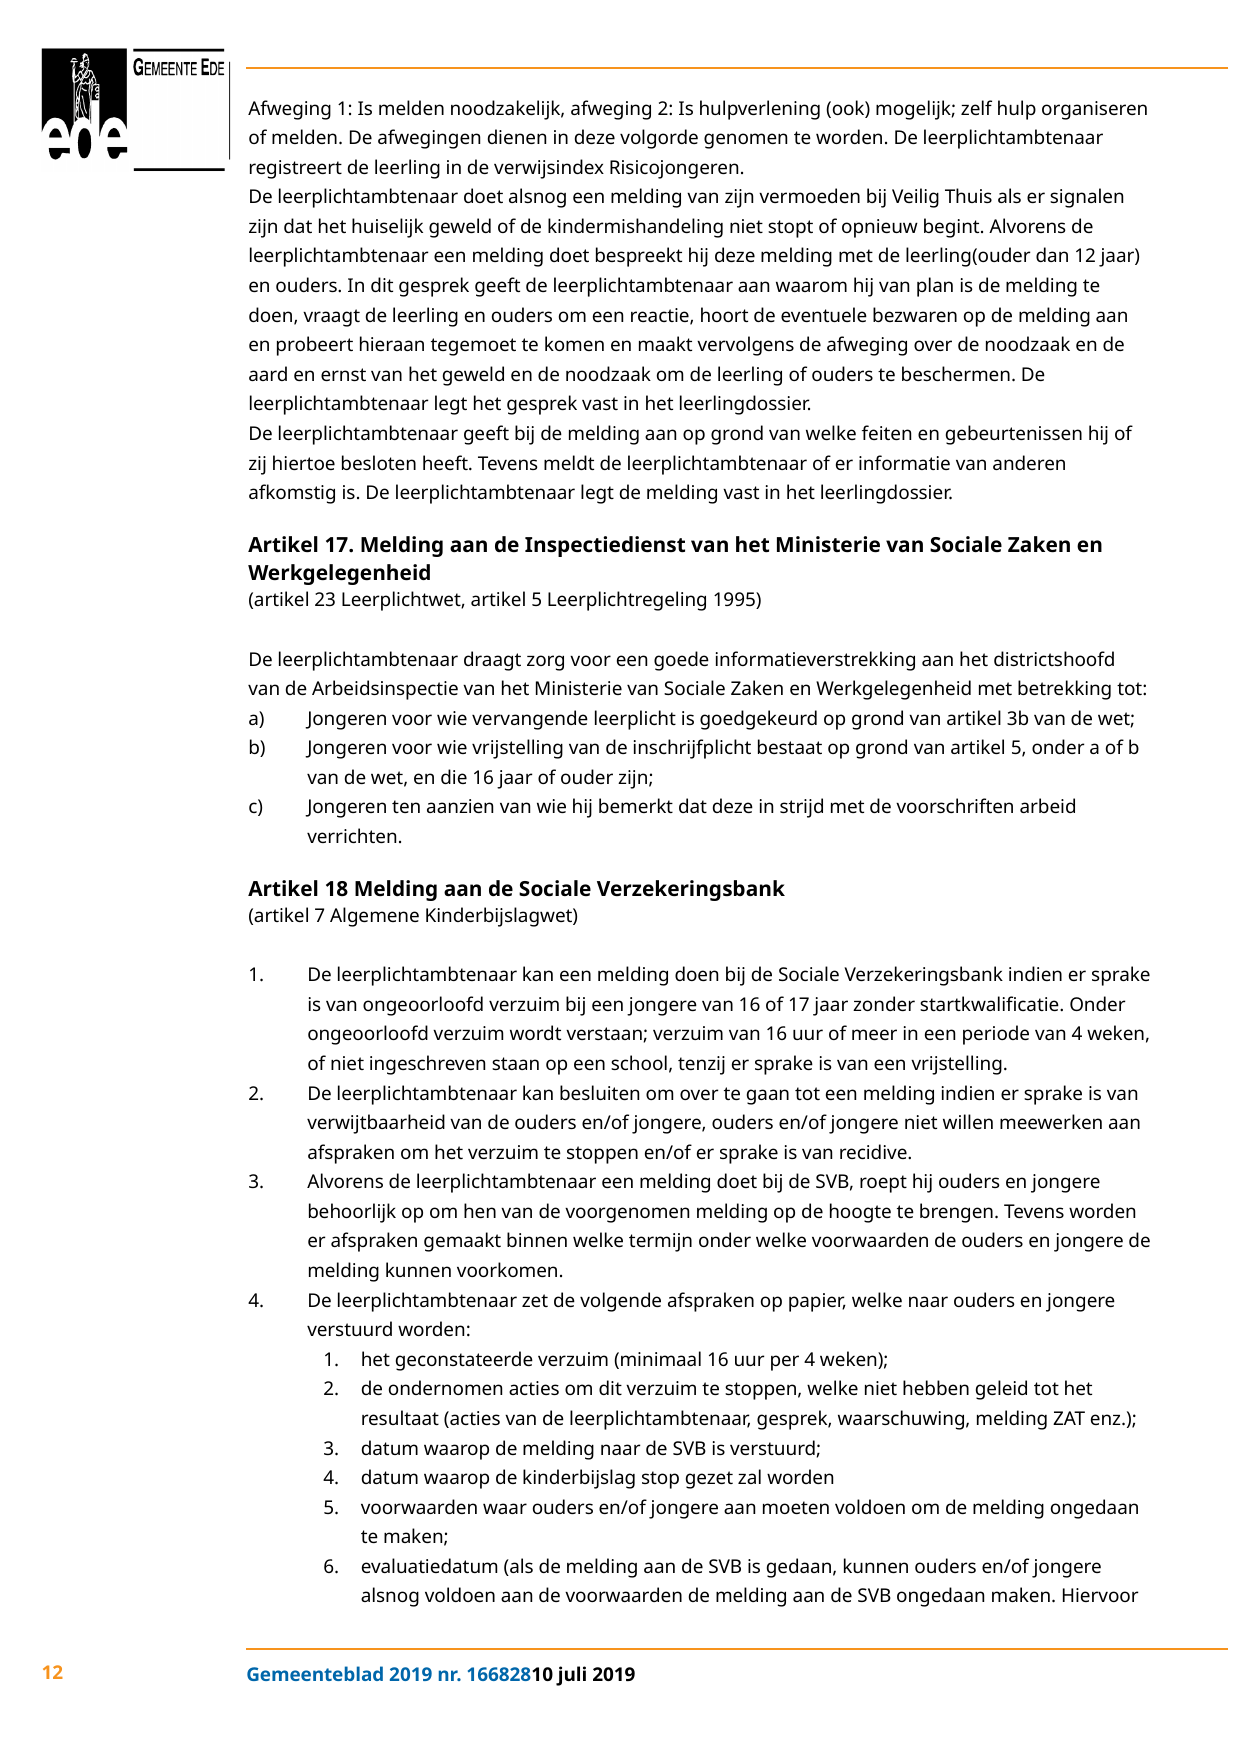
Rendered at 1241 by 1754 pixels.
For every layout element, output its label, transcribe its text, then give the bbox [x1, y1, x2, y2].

list De leerplichtambtenaar zet de volgende afspraken op papier, welke naar ouders en jongere verstuurd worden: [248, 1287, 1152, 1342]
text (artikel 7 Algemene Kinderbijslagwet) [248, 902, 1152, 928]
list De leerplichtambtenaar kan besluiten om over te gaan tot een melding indien er sprake is van verwijtbaarheid van de ouders en/of jongere, ouders en/of jongere niet willen meewerken aan afspraken om het verzuim te stoppen en/of er sprake is van recidive. [248, 1080, 1152, 1164]
list Alvorens de leerplichtambtenaar een melding doet bij de SVB, roept hij ouders en jongere behoorlijk op om hen van de voorgenomen melding op de hoogte te brengen. Tevens worden er afspraken gemaakt binnen welke termijn onder welke voorwaarden de ouders en jongere de melding kunnen voorkomen. [248, 1168, 1152, 1283]
text Afweging 1: Is melden noodzakelijk, afweging 2: Is hulpverlening (ook) mogelijk; zelf hulp organiseren of melden. De afwegingen dienen in deze volgorde genomen te worden. De leerplichtambtenaar registreert de leerling in de verwijsindex Risicojongeren. [248, 95, 1152, 180]
picture [41, 47, 231, 172]
list datum waarop de kinderbijslag stop gezet zal worden [323, 1464, 1152, 1490]
list Jongeren voor wie vervangende leerplicht is goedgekeurd op grond van artikel 3b van de wet; [248, 705, 1152, 731]
text Artikel 18 Melding aan de Sociale Verzekeringsbank [248, 874, 1152, 902]
list de ondernomen acties om dit verzuim te stoppen, welke niet hebben geleid tot het resultaat (acties van de leerplichtambtenaar, gesprek, waarschuwing, melding ZAT enz.); [323, 1376, 1152, 1431]
list Jongeren ten aanzien van wie hij bemerkt dat deze in strijd met de voorschriften arbeid verrichten. [248, 794, 1152, 849]
text (artikel 23 Leerplichtwet, artikel 5 Leerplichtregeling 1995) [248, 587, 1152, 612]
text Artikel 17. Melding aan de Inspectiedienst van het Ministerie van Sociale Zaken en Werkgelegenheid [248, 530, 1152, 587]
list voorwaarden waar ouders en/of jongere aan moeten voldoen om de melding ongedaan te maken; [323, 1494, 1152, 1549]
list Jongeren voor wie vrijstelling van de inschrijfplicht bestaat op grond van artikel 5, onder a of b van de wet, en die 16 jaar of ouder zijn; [248, 734, 1152, 790]
text De leerplichtambtenaar geeft bij de melding aan op grond van welke feiten en gebeurtenissen hij of zij hiertoe besloten heeft. Tevens meldt de leerplichtambtenaar of er informatie van anderen afkomstig is. De leerplichtambtenaar legt de melding vast in het leerlingdossier. [248, 420, 1152, 505]
list evaluatiedatum (als de melding aan de SVB is gedaan, kunnen ouders en/of jongere alsnog voldoen aan de voorwaarden de melding aan de SVB ongedaan maken. Hiervoor [323, 1553, 1152, 1608]
list datum waarop de melding naar de SVB is verstuurd; [323, 1435, 1152, 1460]
list De leerplichtambtenaar kan een melding doen bij de Sociale Verzekeringsbank indien er sprake is van ongeoorloofd verzuim bij een jongere van 16 of 17 jaar zonder startkwalificatie. Onder ongeoorloofd verzuim wordt verstaan; verzuim van 16 uur of meer in een periode van 4 weken, of niet ingeschreven staan op een school, tenzij er sprake is van een vrijstelling. [248, 961, 1152, 1076]
text De leerplichtambtenaar doet alsnog een melding van zijn vermoeden bij Veilig Thuis als er signalen zijn dat het huiselijk geweld of de kindermishandeling niet stopt of opnieuw begint. Alvorens de leerplichtambtenaar een melding doet bespreekt hij deze melding met de leerling(ouder dan 12 jaar) en ouders. In dit gesprek geeft de leerplichtambtenaar aan waarom hij van plan is de melding te doen, vraagt de leerling en ouders om een reactie, hoort de eventuele bezwaren op de melding aan en probeert hieraan tegemoet te komen en maakt vervolgens de afweging over de noodzaak en de aard en ernst van het geweld en de noodzaak om de leerling of ouders te beschermen. De leerplichtambtenaar legt het gesprek vast in het leerlingdossier. [248, 183, 1152, 416]
text De leerplichtambtenaar draagt zorg voor een goede informatieverstrekking aan het districtshoofd van de Arbeidsinspectie van het Ministerie van Sociale Zaken en Werkgelegenheid met betrekking tot: [248, 646, 1152, 701]
list het geconstateerde verzuim (minimaal 16 uur per 4 weken); [323, 1346, 1152, 1372]
